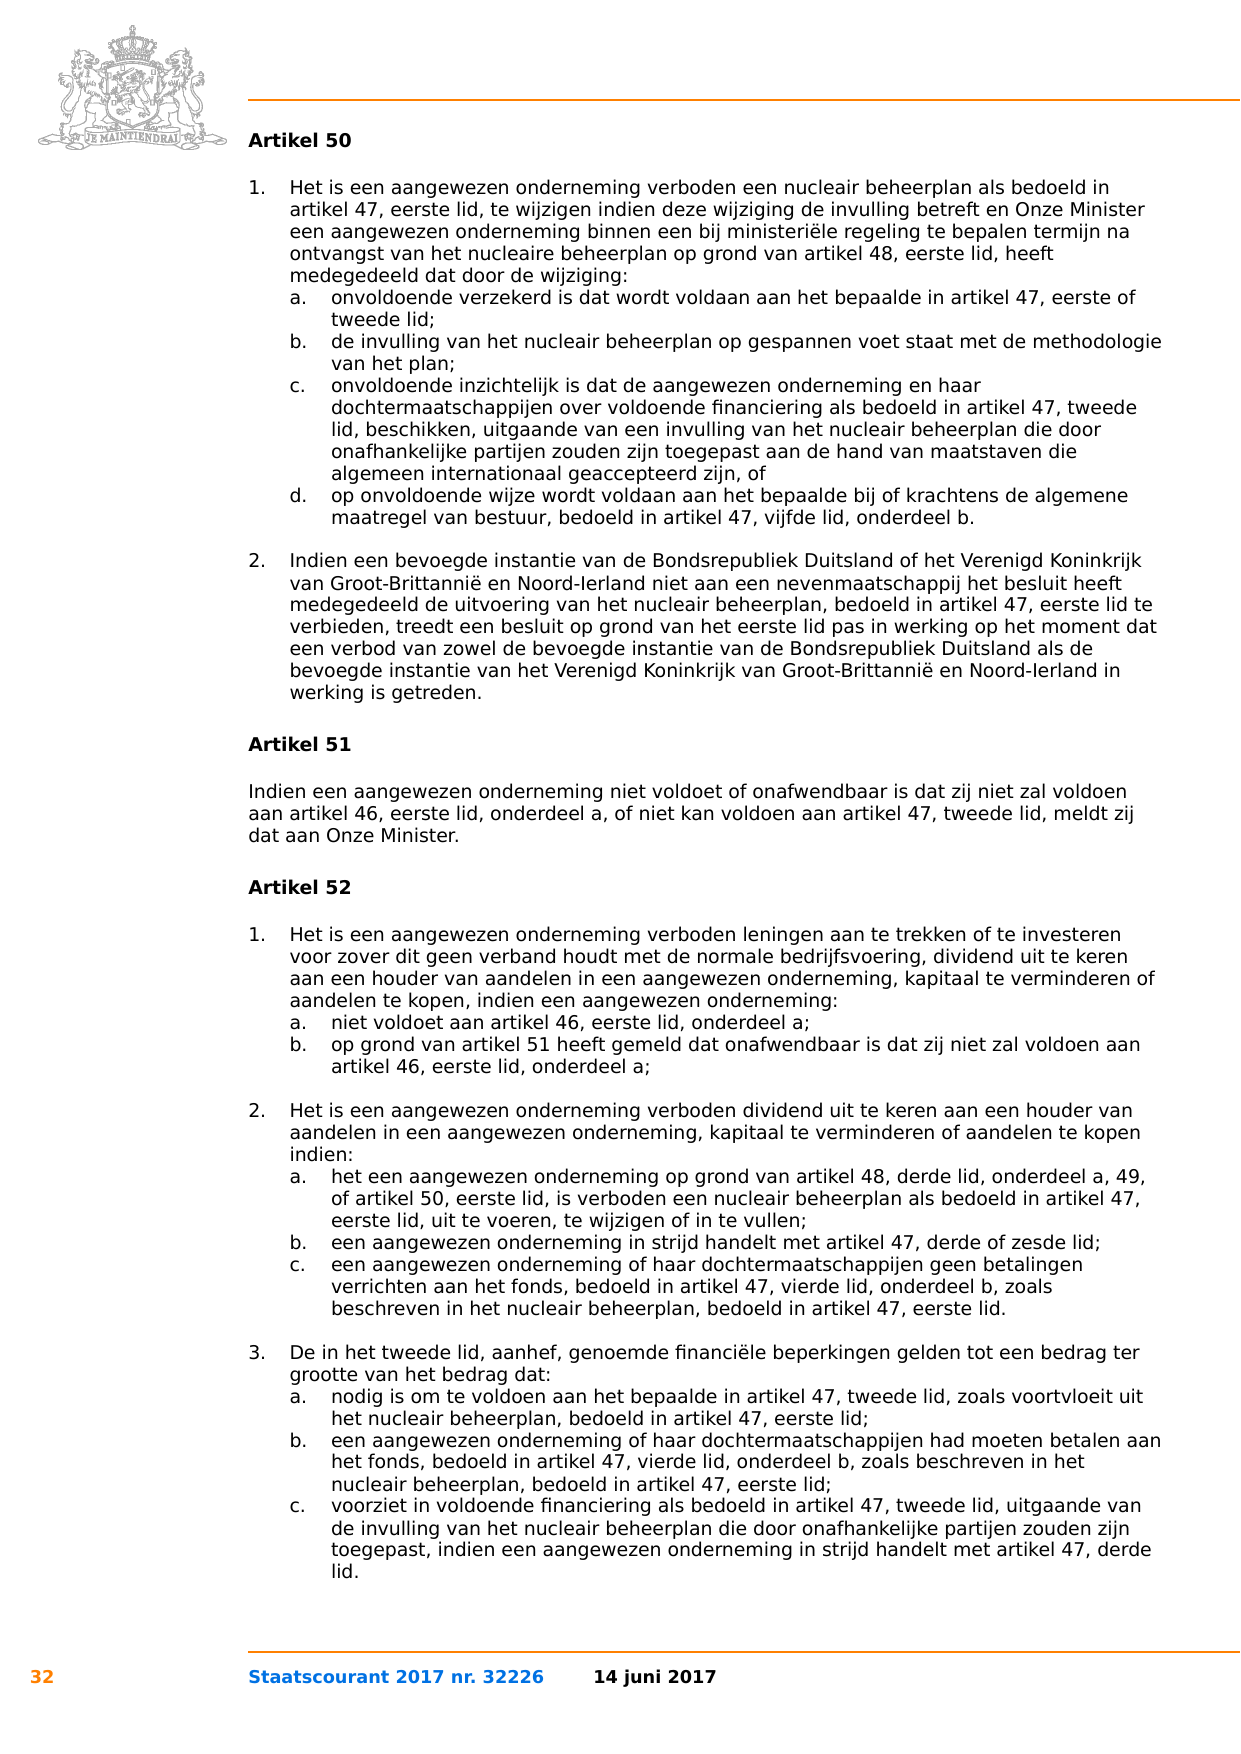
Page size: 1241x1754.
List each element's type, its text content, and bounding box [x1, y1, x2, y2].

text d. op onvoldoende wijze wordt voldaan aan het bepaalde bij of krachtens de algemene maatregel van bestuur, bedoeld in artikel 47, vijfde lid, onderdeel b. [289, 484, 1163, 528]
text c. onvoldoende inzichtelijk is dat de aangewezen onderneming en haar dochtermaatschappijen over voldoende financiering als bedoeld in artikel 47, tweede lid, beschikken, uitgaande van een invulling van het nucleair beheerplan die door onafhankelijke partijen zouden zijn toegepast aan de hand van maatstaven die algemeen internationaal geaccepteerd zijn, of [289, 375, 1163, 484]
text 2. Indien een bevoegde instantie van de Bondsrepubliek Duitsland of het Verenigd Koninkrijk van Groot-Brittannië en Noord-Ierland niet aan een nevenmaatschappij het besluit heeft medegedeeld de uitvoering van het nucleair beheerplan, bedoeld in artikel 47, eerste lid te verbieden, treedt een besluit op grond van het eerste lid pas in werking op het moment dat een verbod van zowel de bevoegde instantie van de Bondsrepubliek Duitsland als de bevoegde instantie van het Verenigd Koninkrijk van Groot-Brittannië en Noord-Ierland in werking is getreden. [248, 550, 1163, 704]
text a. niet voldoet aan artikel 46, eerste lid, onderdeel a; [289, 1012, 1163, 1034]
text a. nodig is om te voldoen aan het bepaalde in artikel 47, tweede lid, zoals voortvloeit uit het nucleair beheerplan, bedoeld in artikel 47, eerste lid; [289, 1386, 1163, 1429]
text 3. De in het tweede lid, aanhef, genoemde financiële beperkingen gelden tot een bedrag ter grootte van het bedrag dat: [248, 1342, 1163, 1386]
text a. het een aangewezen onderneming op grond van artikel 48, derde lid, onderdeel a, 49, of artikel 50, eerste lid, is verboden een nucleair beheerplan als bedoeld in artikel 47, eerste lid, uit te voeren, te wijzigen of in te vullen; [289, 1166, 1163, 1232]
text b. op grond van artikel 51 heeft gemeld dat onafwendbaar is dat zij niet zal voldoen aan artikel 46, eerste lid, onderdeel a; [289, 1034, 1163, 1078]
text 2. Het is een aangewezen onderneming verboden dividend uit te keren aan een houder van aandelen in een aangewezen onderneming, kapitaal te verminderen of aandelen te kopen indien: [248, 1100, 1163, 1166]
text b. de invulling van het nucleair beheerplan op gespannen voet staat met de methodologie van het plan; [289, 331, 1163, 375]
subtitle Artikel 51 [248, 734, 1163, 756]
text Indien een aangewezen onderneming niet voldoet of onafwendbaar is dat zij niet zal voldoen aan artikel 46, eerste lid, onderdeel a, of niet kan voldoen aan artikel 47, tweede lid, meldt zij dat aan Onze Minister. [248, 781, 1163, 847]
subtitle Artikel 50 [248, 130, 1163, 152]
text c. een aangewezen onderneming of haar dochtermaatschappijen geen betalingen verrichten aan het fonds, bedoeld in artikel 47, vierde lid, onderdeel b, zoals beschreven in het nucleair beheerplan, bedoeld in artikel 47, eerste lid. [289, 1254, 1163, 1320]
text b. een aangewezen onderneming of haar dochtermaatschappijen had moeten betalen aan het fonds, bedoeld in artikel 47, vierde lid, onderdeel b, zoals beschreven in het nucleair beheerplan, bedoeld in artikel 47, eerste lid; [289, 1429, 1163, 1495]
text a. onvoldoende verzekerd is dat wordt voldaan aan het bepaalde in artikel 47, eerste of tweede lid; [289, 287, 1163, 331]
subtitle Artikel 52 [248, 877, 1163, 899]
text c. voorziet in voldoende financiering als bedoeld in artikel 47, tweede lid, uitgaande van de invulling van het nucleair beheerplan die door onafhankelijke partijen zouden zijn toegepast, indien een aangewezen onderneming in strijd handelt met artikel 47, derde lid. [289, 1495, 1163, 1583]
text 1. Het is een aangewezen onderneming verboden een nucleair beheerplan als bedoeld in artikel 47, eerste lid, te wijzigen indien deze wijziging de invulling betreft en Onze Minister een aangewezen onderneming binnen een bij ministeriële regeling te bepalen termijn na ontvangst van het nucleaire beheerplan op grond van artikel 48, eerste lid, heeft medegedeeld dat door de wijziging: [248, 177, 1163, 287]
text 1. Het is een aangewezen onderneming verboden leningen aan te trekken of te investeren voor zover dit geen verband houdt met de normale bedrijfsvoering, dividend uit te keren aan een houder van aandelen in een aangewezen onderneming, kapitaal te verminderen of aandelen te kopen, indien een aangewezen onderneming: [248, 924, 1163, 1012]
picture [38, 25, 227, 150]
text b. een aangewezen onderneming in strijd handelt met artikel 47, derde of zesde lid; [289, 1232, 1163, 1254]
